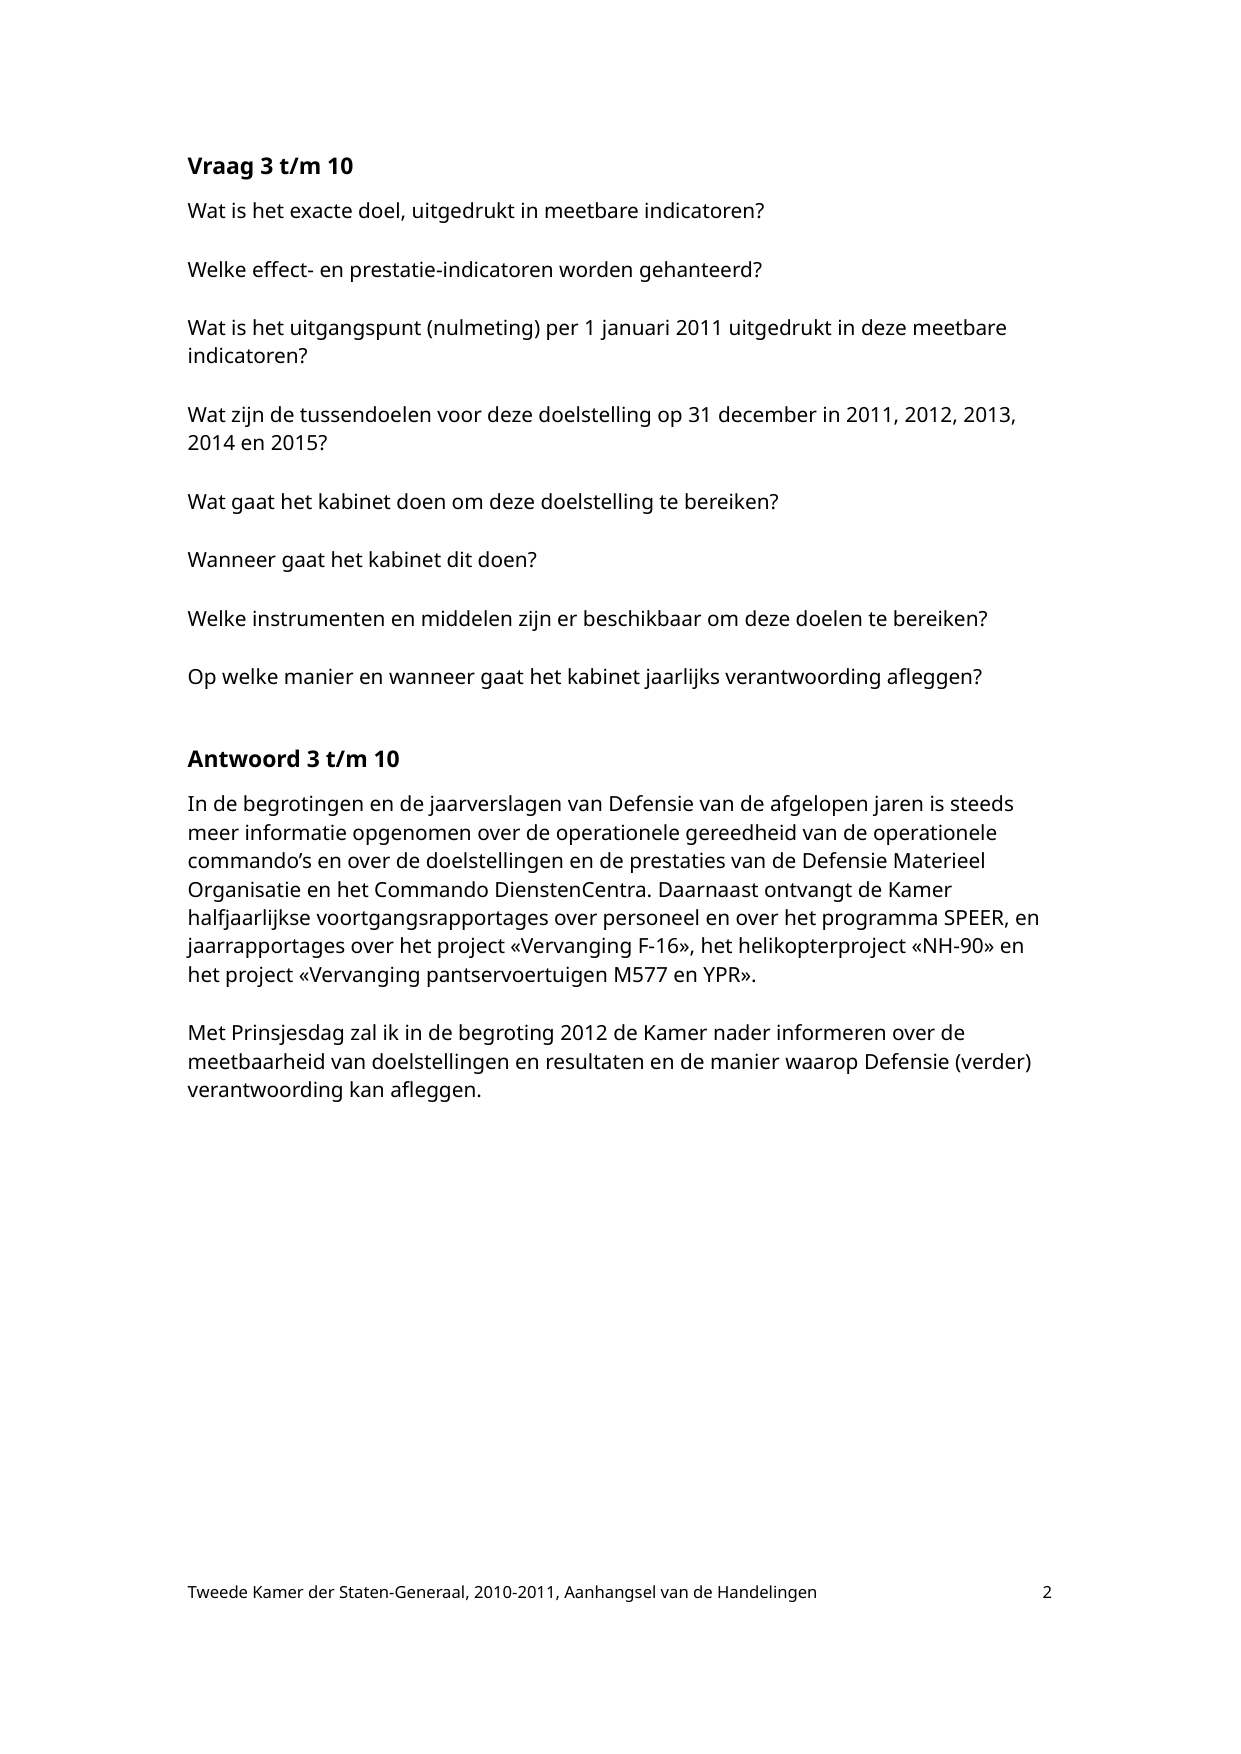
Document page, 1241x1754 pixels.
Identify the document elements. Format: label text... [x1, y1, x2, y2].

text Wat is het uitgangspunt (nulmeting) per 1 januari 2011 uitgedrukt in deze meetbare indicatoren? [187, 313, 1053, 370]
text Met Prinsjesdag zal ik in de begroting 2012 de Kamer nader informeren over de meetbaarheid van doelstellingen en resultaten en de manier waarop Defensie (verder) verantwoording kan afleggen. [187, 1018, 1053, 1104]
text Wat zijn de tussendoelen voor deze doelstelling op 31 december in 2011, 2012, 2013, 2014 en 2015? [187, 400, 1053, 457]
text Wat gaat het kabinet doen om deze doelstelling te bereiken? [187, 487, 1053, 515]
text In de begrotingen en de jaarverslagen van Defensie van de afgelopen jaren is steeds meer informatie opgenomen over de operationele gereedheid van de operationele commando’s en over de doelstellingen en de prestaties van de Defensie Materieel Organisatie en het Commando DienstenCentra. Daarnaast ontvangt de Kamer halfjaarlijkse voortgangsrapportages over personeel en over het programma SPEER, en jaarrapportages over het project «Vervanging F-16», het helikopterproject «NH-90» en het project «Vervanging pantservoertuigen M577 en YPR». [187, 789, 1053, 988]
text Welke effect- en prestatie-indicatoren worden gehanteerd? [187, 255, 1053, 283]
text Op welke manier en wanneer gaat het kabinet jaarlijks verantwoording afleggen? [187, 662, 1053, 691]
text Welke instrumenten en middelen zijn er beschikbaar om deze doelen te bereiken? [187, 604, 1053, 632]
text Wat is het exacte doel, uitgedrukt in meetbare indicatoren? [187, 196, 1053, 225]
subtitle Vraag 3 t/m 10 [187, 150, 1053, 181]
text Wanneer gaat het kabinet dit doen? [187, 545, 1053, 574]
subtitle Antwoord 3 t/m 10 [187, 743, 1053, 774]
